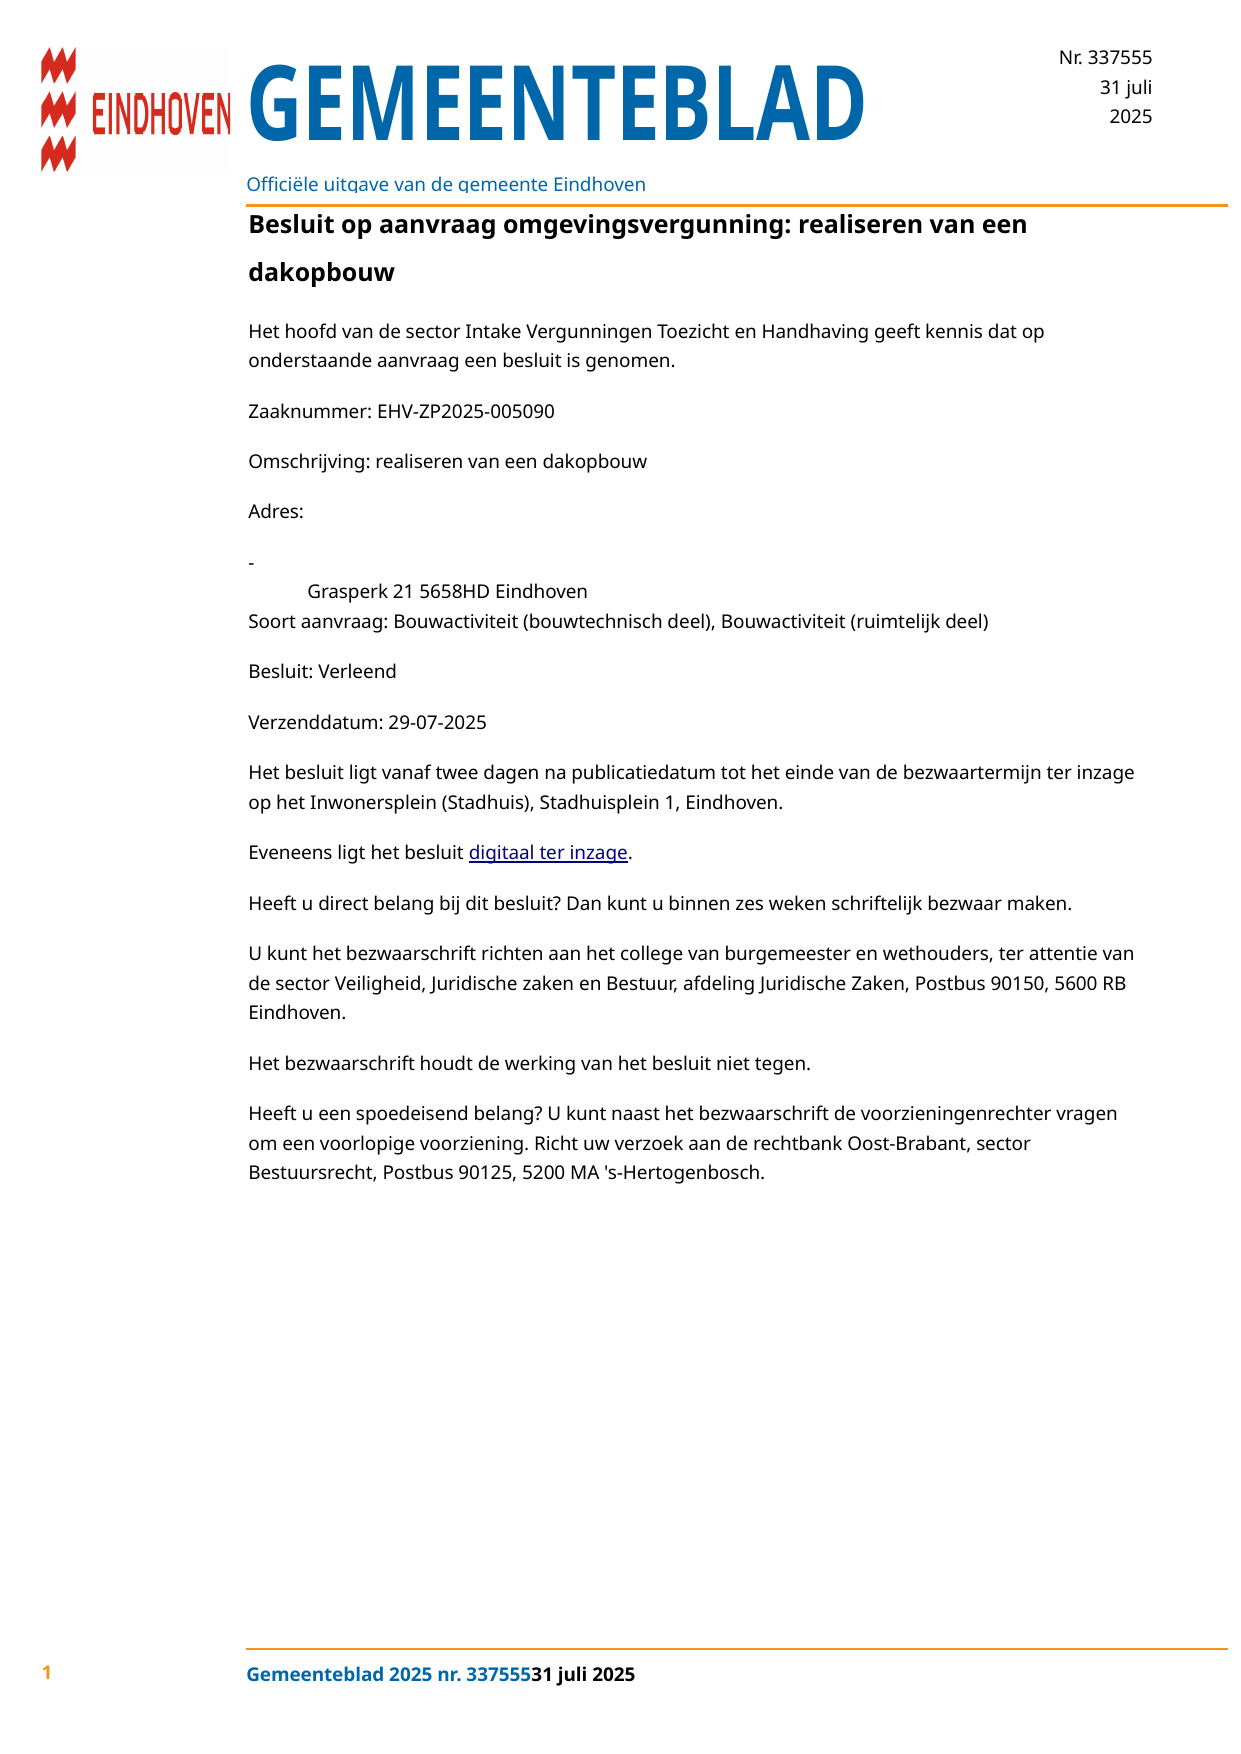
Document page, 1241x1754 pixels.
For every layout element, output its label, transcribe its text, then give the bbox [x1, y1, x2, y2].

text Besluit: Verleend [248, 659, 1152, 684]
picture [41, 47, 231, 172]
text Eveneens ligt het besluit digitaal ter inzage. [248, 839, 1152, 865]
text Besluit op aanvraag omgevingsvergunning: realiseren van een dakopbouw [248, 207, 1152, 288]
text Heeft u direct belang bij dit besluit? Dan kunt u binnen zes weken schriftelijk bezwaar maken. [248, 890, 1152, 916]
text Zaaknummer: EHV-ZP2025-005090 [248, 398, 1152, 424]
text Adres: [248, 499, 1152, 524]
text Soort aanvraag: Bouwactiviteit (bouwtechnisch deel), Bouwactiviteit (ruimtelijk deel) [248, 608, 1152, 634]
text Omschrijving: realiseren van een dakopbouw [248, 448, 1152, 474]
list Grasperk 21 5658HD Eindhoven [248, 579, 1152, 604]
text Het besluit ligt vanaf twee dagen na publicatiedatum tot het einde van de bezwaartermijn ter inzage op het Inwonersplein (Stadhuis), Stadhuisplein 1, Eindhoven. [248, 759, 1152, 815]
text Het bezwaarschrift houdt de werking van het besluit niet tegen. [248, 1050, 1152, 1076]
text Heeft u een spoedeisend belang? U kunt naast het bezwaarschrift de voorzieningenrechter vragen om een voorlopige voorziening. Richt uw verzoek aan de rechtbank Oost-Brabant, sector Bestuursrecht, Postbus 90125, 5200 MA 's-Hertogenbosch. [248, 1100, 1152, 1185]
text U kunt het bezwaarschrift richten aan het college van burgemeester en wethouders, ter attentie van de sector Veiligheid, Juridische zaken en Bestuur, afdeling Juridische Zaken, Postbus 90150, 5600 RB Eindhoven. [248, 940, 1152, 1025]
text Het hoofd van de sector Intake Vergunningen Toezicht en Handhaving geeft kennis dat op onderstaande aanvraag een besluit is genomen. [248, 318, 1152, 373]
text Verzenddatum: 29-07-2025 [248, 709, 1152, 735]
